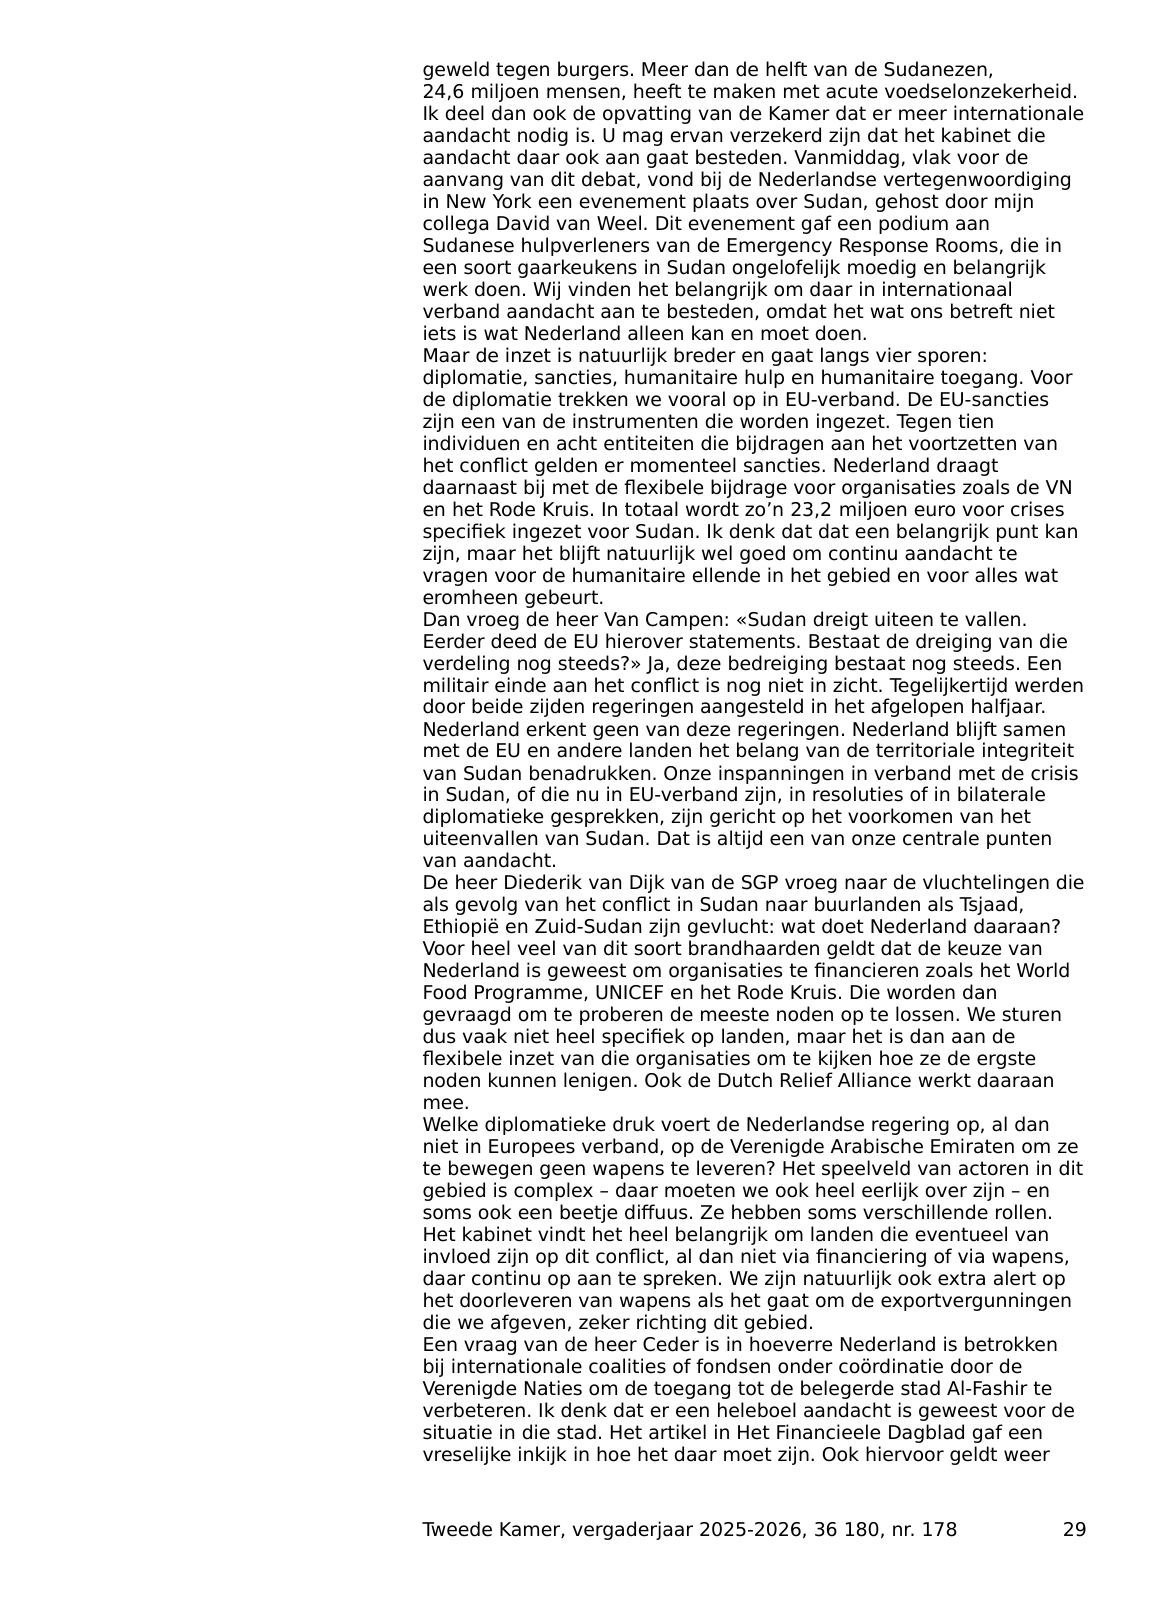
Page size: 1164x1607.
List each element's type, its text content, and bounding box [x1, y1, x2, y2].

text Een vraag van de heer Ceder is in hoeverre Nederland is betrokken bij internationale coalities of fondsen onder coördinatie door de Verenigde Naties om de toegang tot de belegerde stad Al-Fashir te verbeteren. Ik denk dat er een heleboel aandacht is geweest voor de situatie in die stad. Het artikel in Het Financieele Dagblad gaf een vreselijke inkijk in hoe het daar moet zijn. Ook hiervoor geldt weer [422, 1334, 1087, 1466]
text De heer Diederik van Dijk van de SGP vroeg naar de vluchtelingen die als gevolg van het conflict in Sudan naar buurlanden als Tsjaad, Ethiopië en Zuid-Sudan zijn gevlucht: wat doet Nederland daaraan? Voor heel veel van dit soort brandhaarden geldt dat de keuze van Nederland is geweest om organisaties te financieren zoals het World Food Programme, UNICEF en het Rode Kruis. Die worden dan gevraagd om te proberen de meeste noden op te lossen. We sturen dus vaak niet heel specifiek op landen, maar het is dan aan de flexibele inzet van die organisaties om te kijken hoe ze de ergste noden kunnen lenigen. Ook de Dutch Relief Alliance werkt daaraan mee. [422, 872, 1087, 1114]
text Maar de inzet is natuurlijk breder en gaat langs vier sporen: diplomatie, sancties, humanitaire hulp en humanitaire toegang. Voor de diplomatie trekken we vooral op in EU-verband. De EU-sancties zijn een van de instrumenten die worden ingezet. Tegen tien individuen en acht entiteiten die bijdragen aan het voortzetten van het conflict gelden er momenteel sancties. Nederland draagt daarnaast bij met de flexibele bijdrage voor organisaties zoals de VN en het Rode Kruis. In totaal wordt zo’n 23,2 miljoen euro voor crises specifiek ingezet voor Sudan. Ik denk dat dat een belangrijk punt kan zijn, maar het blijft natuurlijk wel goed om continu aandacht te vragen voor de humanitaire ellende in het gebied en voor alles wat eromheen gebeurt. [422, 345, 1087, 608]
text geweld tegen burgers. Meer dan de helft van de Sudanezen, 24,6 miljoen mensen, heeft te maken met acute voedselonzekerheid. Ik deel dan ook de opvatting van de Kamer dat er meer internationale aandacht nodig is. U mag ervan verzekerd zijn dat het kabinet die aandacht daar ook aan gaat besteden. Vanmiddag, vlak voor de aanvang van dit debat, vond bij de Nederlandse vertegenwoordiging in New York een evenement plaats over Sudan, gehost door mijn collega David van Weel. Dit evenement gaf een podium aan Sudanese hulpverleners van de Emergency Response Rooms, die in een soort gaarkeukens in Sudan ongelofelijk moedig en belangrijk werk doen. Wij vinden het belangrijk om daar in internationaal verband aandacht aan te besteden, omdat het wat ons betreft niet iets is wat Nederland alleen kan en moet doen. [422, 59, 1087, 345]
text Dan vroeg de heer Van Campen: «Sudan dreigt uiteen te vallen. Eerder deed de EU hierover statements. Bestaat de dreiging van die verdeling nog steeds?» Ja, deze bedreiging bestaat nog steeds. Een militair einde aan het conflict is nog niet in zicht. Tegelijkertijd werden door beide zijden regeringen aangesteld in het afgelopen halfjaar. Nederland erkent geen van deze regeringen. Nederland blijft samen met de EU en andere landen het belang van de territoriale integriteit van Sudan benadrukken. Onze inspanningen in verband met de crisis in Sudan, of die nu in EU-verband zijn, in resoluties of in bilaterale diplomatieke gesprekken, zijn gericht op het voorkomen van het uiteenvallen van Sudan. Dat is altijd een van onze centrale punten van aandacht. [422, 608, 1087, 872]
text Welke diplomatieke druk voert de Nederlandse regering op, al dan niet in Europees verband, op de Verenigde Arabische Emiraten om ze te bewegen geen wapens te leveren? Het speelveld van actoren in dit gebied is complex – daar moeten we ook heel eerlijk over zijn – en soms ook een beetje diffuus. Ze hebben soms verschillende rollen. Het kabinet vindt het heel belangrijk om landen die eventueel van invloed zijn op dit conflict, al dan niet via financiering of via wapens, daar continu op aan te spreken. We zijn natuurlijk ook extra alert op het doorleveren van wapens als het gaat om de exportvergunningen die we afgeven, zeker richting dit gebied. [422, 1114, 1087, 1334]
